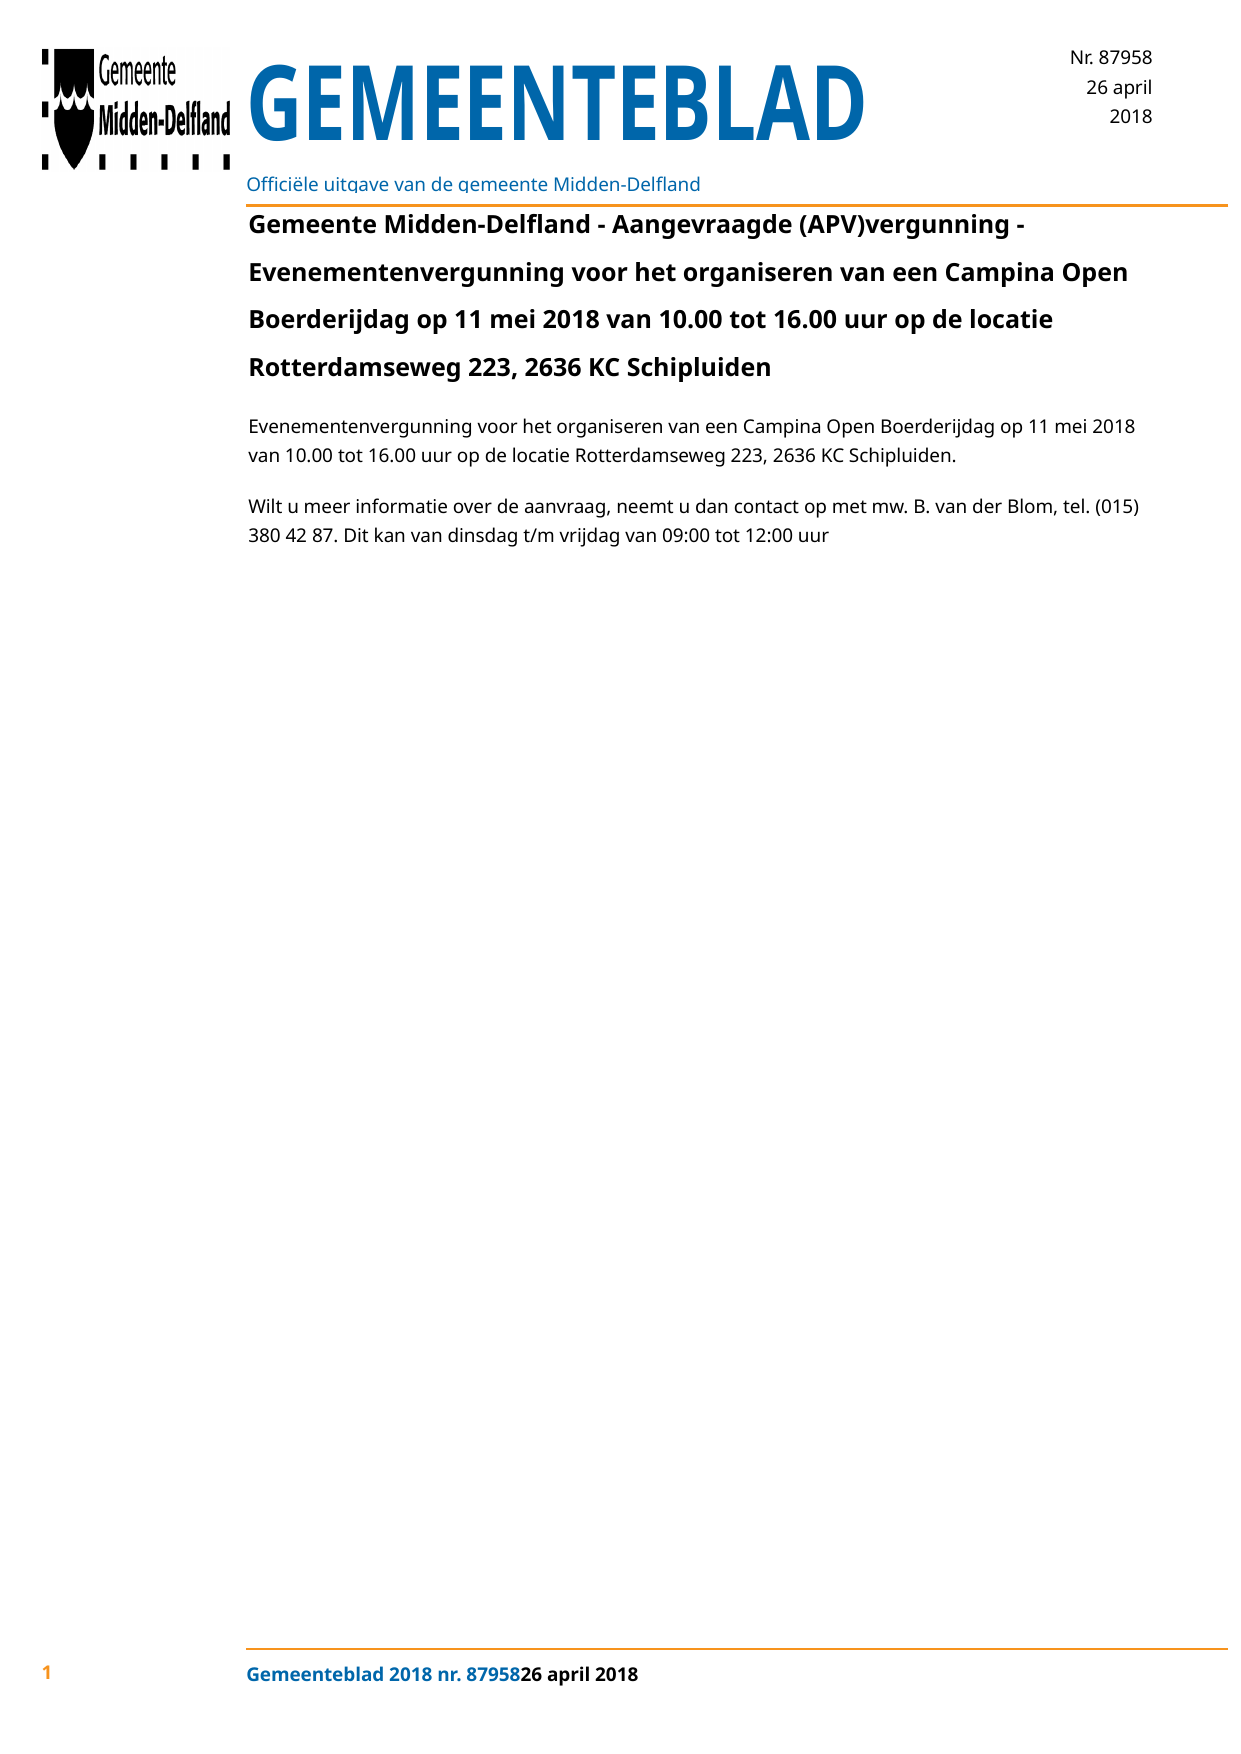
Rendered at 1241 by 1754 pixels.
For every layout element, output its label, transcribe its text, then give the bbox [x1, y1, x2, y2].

text Gemeente Midden-Delfland - Aangevraagde (APV)vergunning - Evenementenvergunning voor het organiseren van een Campina Open Boerderijdag op 11 mei 2018 van 10.00 tot 16.00 uur op de locatie Rotterdamseweg 223, 2636 KC Schipluiden [248, 207, 1152, 384]
text Wilt u meer informatie over de aanvraag, neemt u dan contact op met mw. B. van der Blom, tel. (015) 380 42 87. Dit kan van dinsdag t/m vrijdag van 09:00 tot 12:00 uur [248, 493, 1152, 548]
picture [41, 47, 231, 172]
text Evenementenvergunning voor het organiseren van een Campina Open Boerderijdag op 11 mei 2018 van 10.00 tot 16.00 uur op de locatie Rotterdamseweg 223, 2636 KC Schipluiden. [248, 413, 1152, 468]
